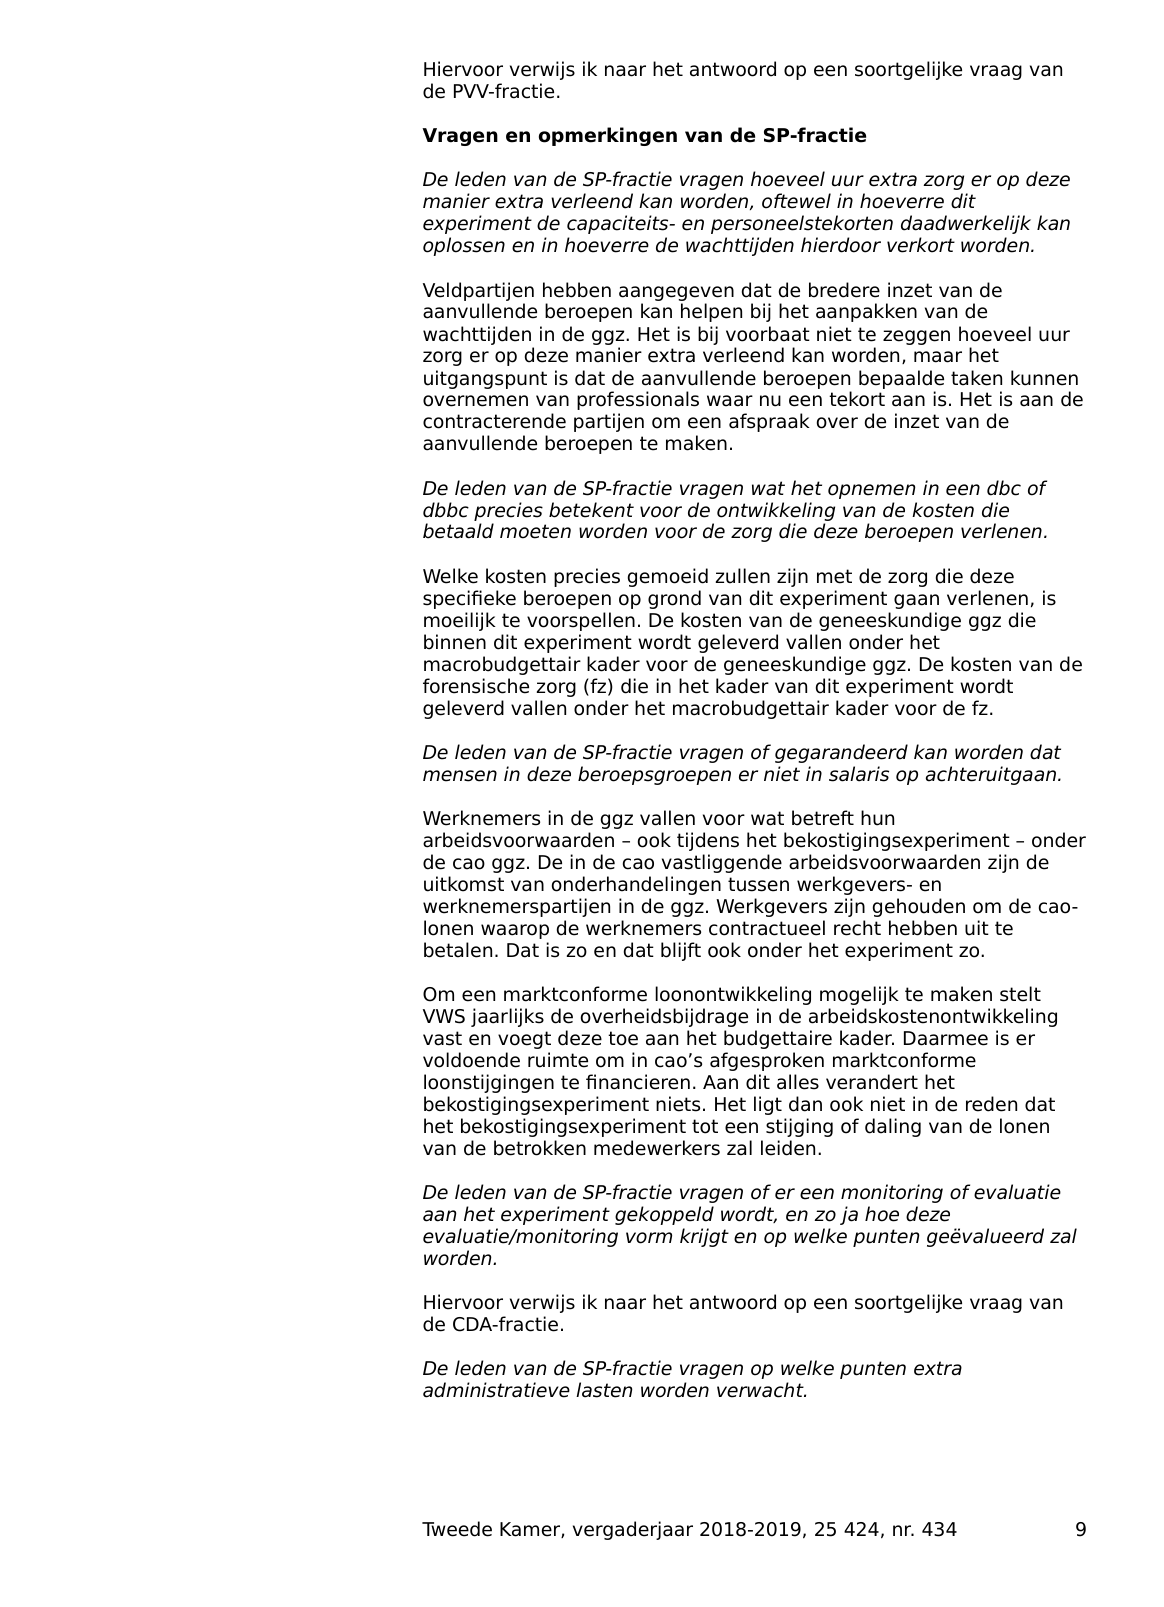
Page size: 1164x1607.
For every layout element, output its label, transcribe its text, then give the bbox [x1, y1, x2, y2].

text Hiervoor verwijs ik naar het antwoord op een soortgelijke vraag van de PVV-fractie. [422, 59, 1087, 103]
text Veldpartijen hebben aangegeven dat de bredere inzet van de aanvullende beroepen kan helpen bij het aanpakken van de wachttijden in de ggz. Het is bij voorbaat niet te zeggen hoeveel uur zorg er op deze manier extra verleend kan worden, maar het uitgangspunt is dat de aanvullende beroepen bepaalde taken kunnen overnemen van professionals waar nu een tekort aan is. Het is aan de contracterende partijen om een afspraak over de inzet van de aanvullende beroepen te maken. [422, 279, 1087, 455]
text Hiervoor verwijs ik naar het antwoord op een soortgelijke vraag van de CDA-fractie. [422, 1292, 1087, 1336]
subtitle Vragen en opmerkingen van de SP-fractie [422, 125, 1087, 147]
text Om een marktconforme loonontwikkeling mogelijk te maken stelt VWS jaarlijks de overheidsbijdrage in de arbeidskostenontwikkeling vast en voegt deze toe aan het budgettaire kader. Daarmee is er voldoende ruimte om in cao’s afgesproken marktconforme loonstijgingen te financieren. Aan dit alles verandert het bekostigingsexperiment niets. Het ligt dan ook niet in de reden dat het bekostigingsexperiment tot een stijging of daling van de lonen van de betrokken medewerkers zal leiden. [422, 984, 1087, 1160]
text Werknemers in de ggz vallen voor wat betreft hun arbeidsvoorwaarden – ook tijdens het bekostigingsexperiment – onder de cao ggz. De in de cao vastliggende arbeidsvoorwaarden zijn de uitkomst van onderhandelingen tussen werkgevers- en werknemerspartijen in de ggz. Werkgevers zijn gehouden om de cao-lonen waarop de werknemers contractueel recht hebben uit te betalen. Dat is zo en dat blijft ook onder het experiment zo. [422, 808, 1087, 962]
text De leden van de SP-fractie vragen wat het opnemen in een dbc of dbbc precies betekent voor de ontwikkeling van de kosten die betaald moeten worden voor de zorg die deze beroepen verlenen. [422, 477, 1087, 543]
text Welke kosten precies gemoeid zullen zijn met de zorg die deze specifieke beroepen op grond van dit experiment gaan verlenen, is moeilijk te voorspellen. De kosten van de geneeskundige ggz die binnen dit experiment wordt geleverd vallen onder het macrobudgettair kader voor de geneeskundige ggz. De kosten van de forensische zorg (fz) die in het kader van dit experiment wordt geleverd vallen onder het macrobudgettair kader voor de fz. [422, 566, 1087, 719]
text De leden van de SP-fractie vragen op welke punten extra administratieve lasten worden verwacht. [422, 1358, 1087, 1402]
text De leden van de SP-fractie vragen of gegarandeerd kan worden dat mensen in deze beroepsgroepen er niet in salaris op achteruitgaan. [422, 742, 1087, 786]
text De leden van de SP-fractie vragen hoeveel uur extra zorg er op deze manier extra verleend kan worden, oftewel in hoeverre dit experiment de capaciteits- en personeelstekorten daadwerkelijk kan oplossen en in hoeverre de wachttijden hierdoor verkort worden. [422, 169, 1087, 257]
text De leden van de SP-fractie vragen of er een monitoring of evaluatie aan het experiment gekoppeld wordt, en zo ja hoe deze evaluatie/monitoring vorm krijgt en op welke punten geëvalueerd zal worden. [422, 1182, 1087, 1270]
